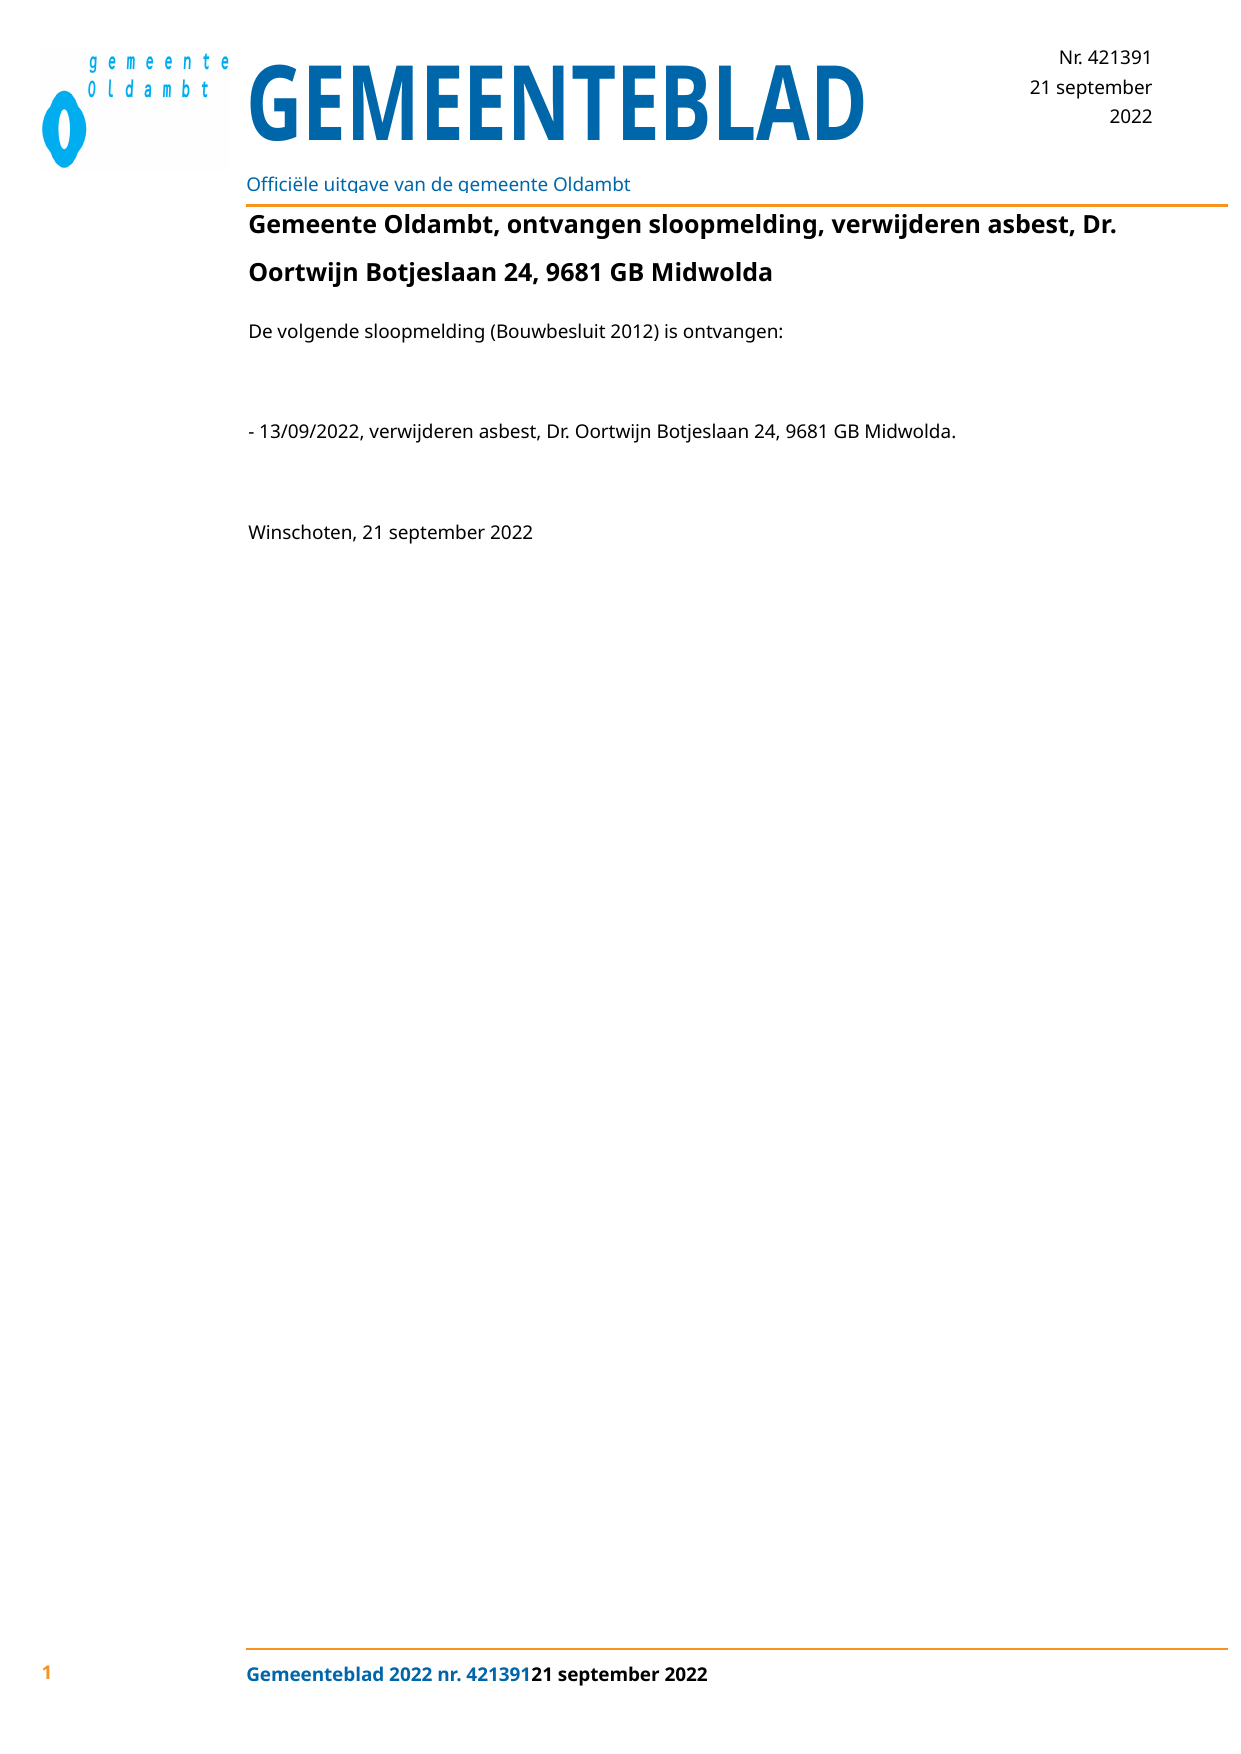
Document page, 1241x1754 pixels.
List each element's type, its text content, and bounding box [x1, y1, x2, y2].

text Winschoten, 21 september 2022 [248, 519, 1152, 545]
text - 13/09/2022, verwijderen asbest, Dr. Oortwijn Botjeslaan 24, 9681 GB Midwolda. [248, 419, 1152, 444]
picture [41, 47, 231, 172]
text De volgende sloopmelding (Bouwbesluit 2012) is ontvangen: [248, 318, 1152, 344]
text Gemeente Oldambt, ontvangen sloopmelding, verwijderen asbest, Dr. Oortwijn Botjeslaan 24, 9681 GB Midwolda [248, 207, 1152, 288]
